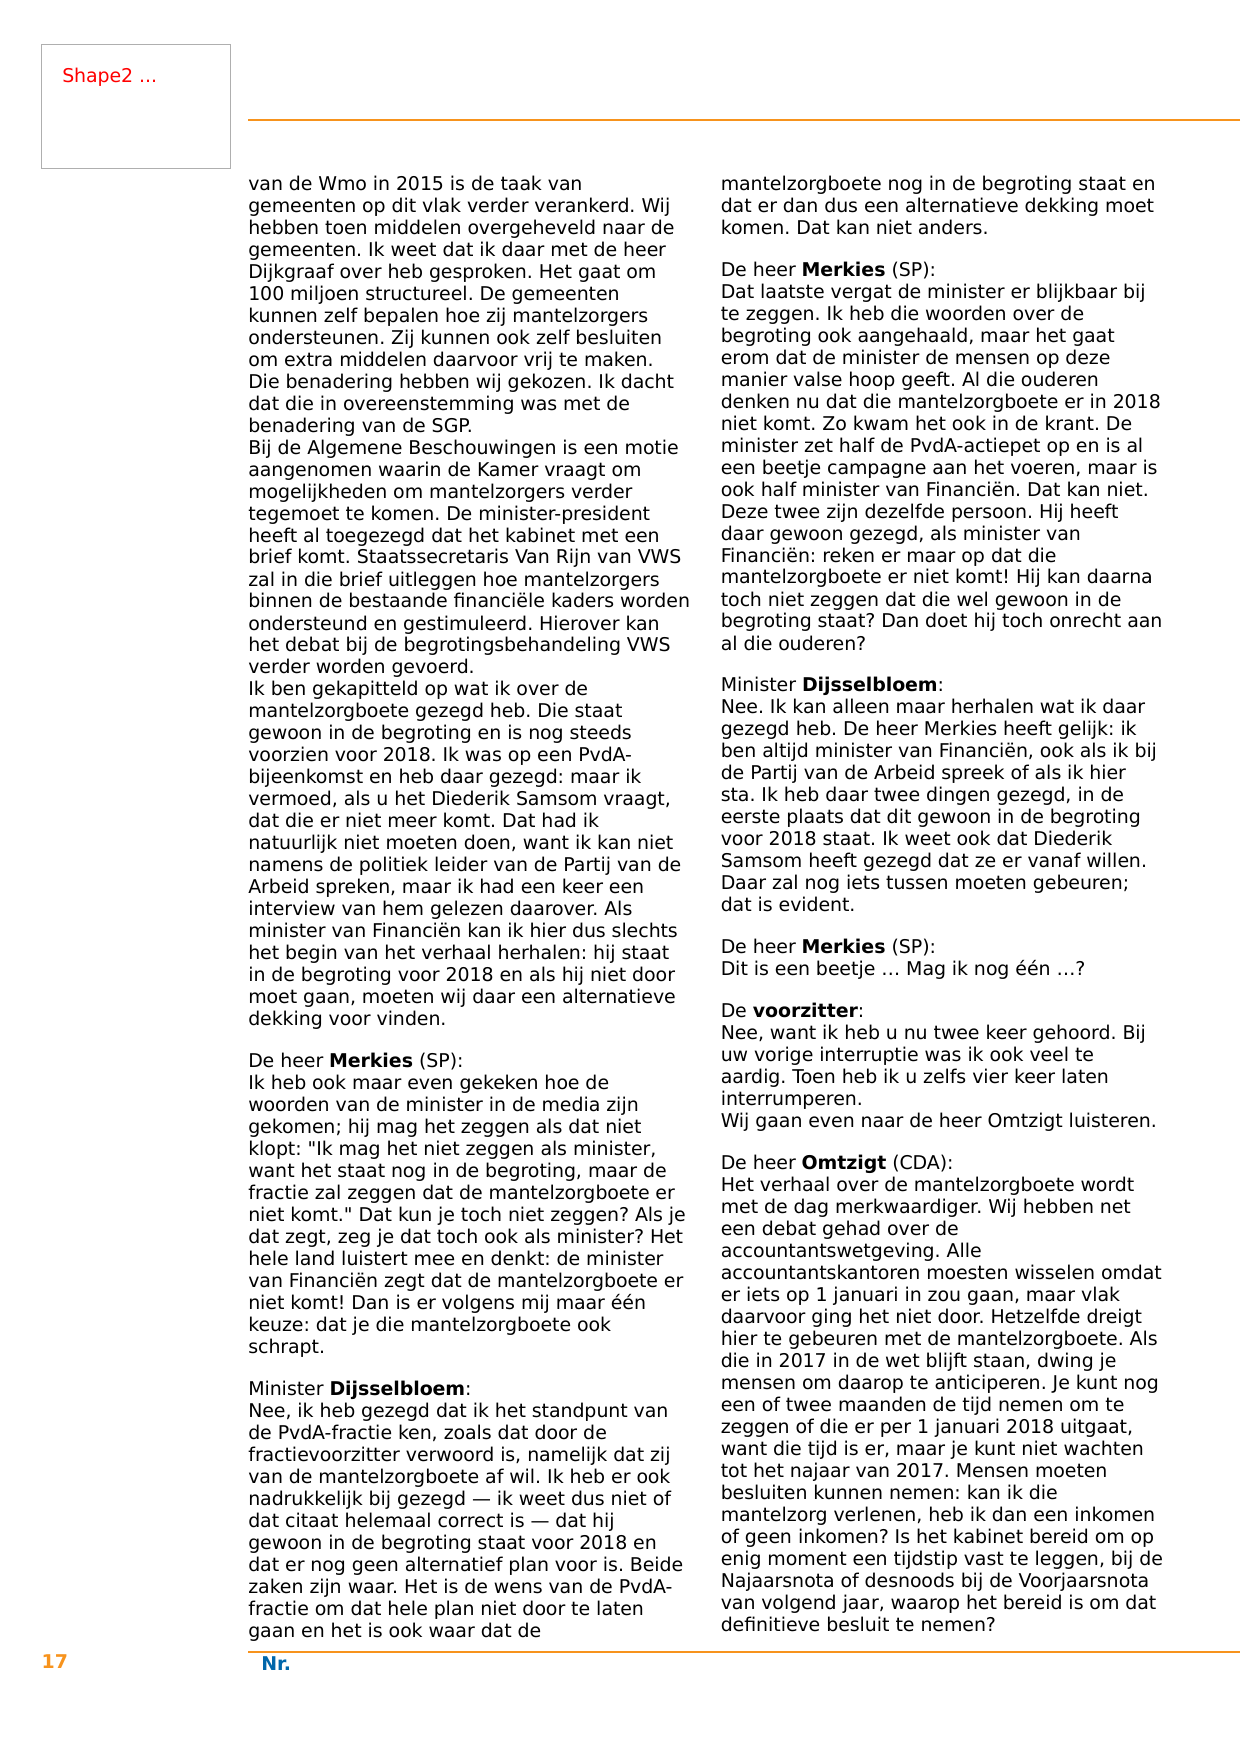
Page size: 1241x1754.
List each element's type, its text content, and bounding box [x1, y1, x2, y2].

text Dit is een beetje … Mag ik nog één …? [721, 958, 1163, 980]
text De heer Merkies (SP): [248, 1050, 691, 1072]
text Nee, ik heb gezegd dat ik het standpunt van de PvdA-fractie ken, zoals dat door de fractievoorzitter verwoord is, namelijk dat zij van de mantelzorgboete af wil. Ik heb er ook nadrukkelijk bij gezegd — ik weet dus niet of dat citaat helemaal correct is — dat hij gewoon in de begroting staat voor 2018 en dat er nog geen alternatief plan voor is. Beide zaken zijn waar. Het is de wens van de PvdA-fractie om dat hele plan niet door te laten gaan en het is ook waar dat de [248, 1400, 691, 1641]
text Nee, want ik heb u nu twee keer gehoord. Bij uw vorige interruptie was ik ook veel te aardig. Toen heb ik u zelfs vier keer laten interrumperen. [721, 1022, 1163, 1110]
text Dat laatste vergat de minister er blijkbaar bij te zeggen. Ik heb die woorden over de begroting ook aangehaald, maar het gaat erom dat de minister de mensen op deze manier valse hoop geeft. Al die ouderen denken nu dat die mantelzorgboete er in 2018 niet komt. Zo kwam het ook in de krant. De minister zet half de PvdA-actiepet op en is al een beetje campagne aan het voeren, maar is ook half minister van Financiën. Dat kan niet. Deze twee zijn dezelfde persoon. Hij heeft daar gewoon gezegd, als minister van Financiën: reken er maar op dat die mantelzorgboete er niet komt! Hij kan daarna toch niet zeggen dat die wel gewoon in de begroting staat? Dan doet hij toch onrecht aan al die ouderen? [721, 281, 1163, 654]
text De heer Omtzigt (CDA): [721, 1152, 1163, 1174]
text De voorzitter: [721, 1000, 1163, 1022]
text Nee. Ik kan alleen maar herhalen wat ik daar gezegd heb. De heer Merkies heeft gelijk: ik ben altijd minister van Financiën, ook als ik bij de Partij van de Arbeid spreek of als ik hier sta. Ik heb daar twee dingen gezegd, in de eerste plaats dat dit gewoon in de begroting voor 2018 staat. Ik weet ook dat Diederik Samsom heeft gezegd dat ze er vanaf willen. Daar zal nog iets tussen moeten gebeuren; dat is evident. [721, 696, 1163, 916]
text Het verhaal over de mantelzorgboete wordt met de dag merkwaardiger. Wij hebben net een debat gehad over de accountantswetgeving. Alle accountantskantoren moesten wisselen omdat er iets op 1 januari in zou gaan, maar vlak daarvoor ging het niet door. Hetzelfde dreigt hier te gebeuren met de mantelzorgboete. Als die in 2017 in de wet blijft staan, dwing je mensen om daarop te anticiperen. Je kunt nog een of twee maanden de tijd nemen om te zeggen of die er per 1 januari 2018 uitgaat, want die tijd is er, maar je kunt niet wachten tot het najaar van 2017. Mensen moeten besluiten kunnen nemen: kan ik die mantelzorg verlenen, heb ik dan een inkomen of geen inkomen? Is het kabinet bereid om op enig moment een tijdstip vast te leggen, bij de Najaarsnota of desnoods bij de Voorjaarsnota van volgend jaar, waarop het bereid is om dat definitieve besluit te nemen? [721, 1174, 1163, 1636]
text mantelzorgboete nog in de begroting staat en dat er dan dus een alternatieve dekking moet komen. Dat kan niet anders. [721, 173, 1163, 239]
text van de Wmo in 2015 is de taak van gemeenten op dit vlak verder verankerd. Wij hebben toen middelen overgeheveld naar de gemeenten. Ik weet dat ik daar met de heer Dijkgraaf over heb gesproken. Het gaat om 100 miljoen structureel. De gemeenten kunnen zelf bepalen hoe zij mantelzorgers ondersteunen. Zij kunnen ook zelf besluiten om extra middelen daarvoor vrij te maken. Die benadering hebben wij gekozen. Ik dacht dat die in overeenstemming was met de benadering van de SGP. [248, 173, 691, 437]
text Bij de Algemene Beschouwingen is een motie aangenomen waarin de Kamer vraagt om mogelijkheden om mantelzorgers verder tegemoet te komen. De minister-president heeft al toegezegd dat het kabinet met een brief komt. Staatssecretaris Van Rijn van VWS zal in die brief uitleggen hoe mantelzorgers binnen de bestaande financiële kaders worden ondersteund en gestimuleerd. Hierover kan het debat bij de begrotingsbehandeling VWS verder worden gevoerd. [248, 437, 691, 678]
text Minister Dijsselbloem: [248, 1378, 691, 1400]
text Minister Dijsselbloem: [721, 674, 1163, 696]
text De heer Merkies (SP): [721, 936, 1163, 958]
text Ik ben gekapitteld op wat ik over de mantelzorgboete gezegd heb. Die staat gewoon in de begroting en is nog steeds voorzien voor 2018. Ik was op een PvdA-bijeenkomst en heb daar gezegd: maar ik vermoed, als u het Diederik Samsom vraagt, dat die er niet meer komt. Dat had ik natuurlijk niet moeten doen, want ik kan niet namens de politiek leider van de Partij van de Arbeid spreken, maar ik had een keer een interview van hem gelezen daarover. Als minister van Financiën kan ik hier dus slechts het begin van het verhaal herhalen: hij staat in de begroting voor 2018 en als hij niet door moet gaan, moeten wij daar een alternatieve dekking voor vinden. [248, 678, 691, 1030]
text De heer Merkies (SP): [721, 259, 1163, 281]
text Wij gaan even naar de heer Omtzigt luisteren. [721, 1110, 1163, 1132]
text Ik heb ook maar even gekeken hoe de woorden van de minister in de media zijn gekomen; hij mag het zeggen als dat niet klopt: "Ik mag het niet zeggen als minister, want het staat nog in de begroting, maar de fractie zal zeggen dat de mantelzorgboete er niet komt." Dat kun je toch niet zeggen? Als je dat zegt, zeg je dat toch ook als minister? Het hele land luistert mee en denkt: de minister van Financiën zegt dat de mantelzorgboete er niet komt! Dan is er volgens mij maar één keuze: dat je die mantelzorgboete ook schrapt. [248, 1072, 691, 1358]
